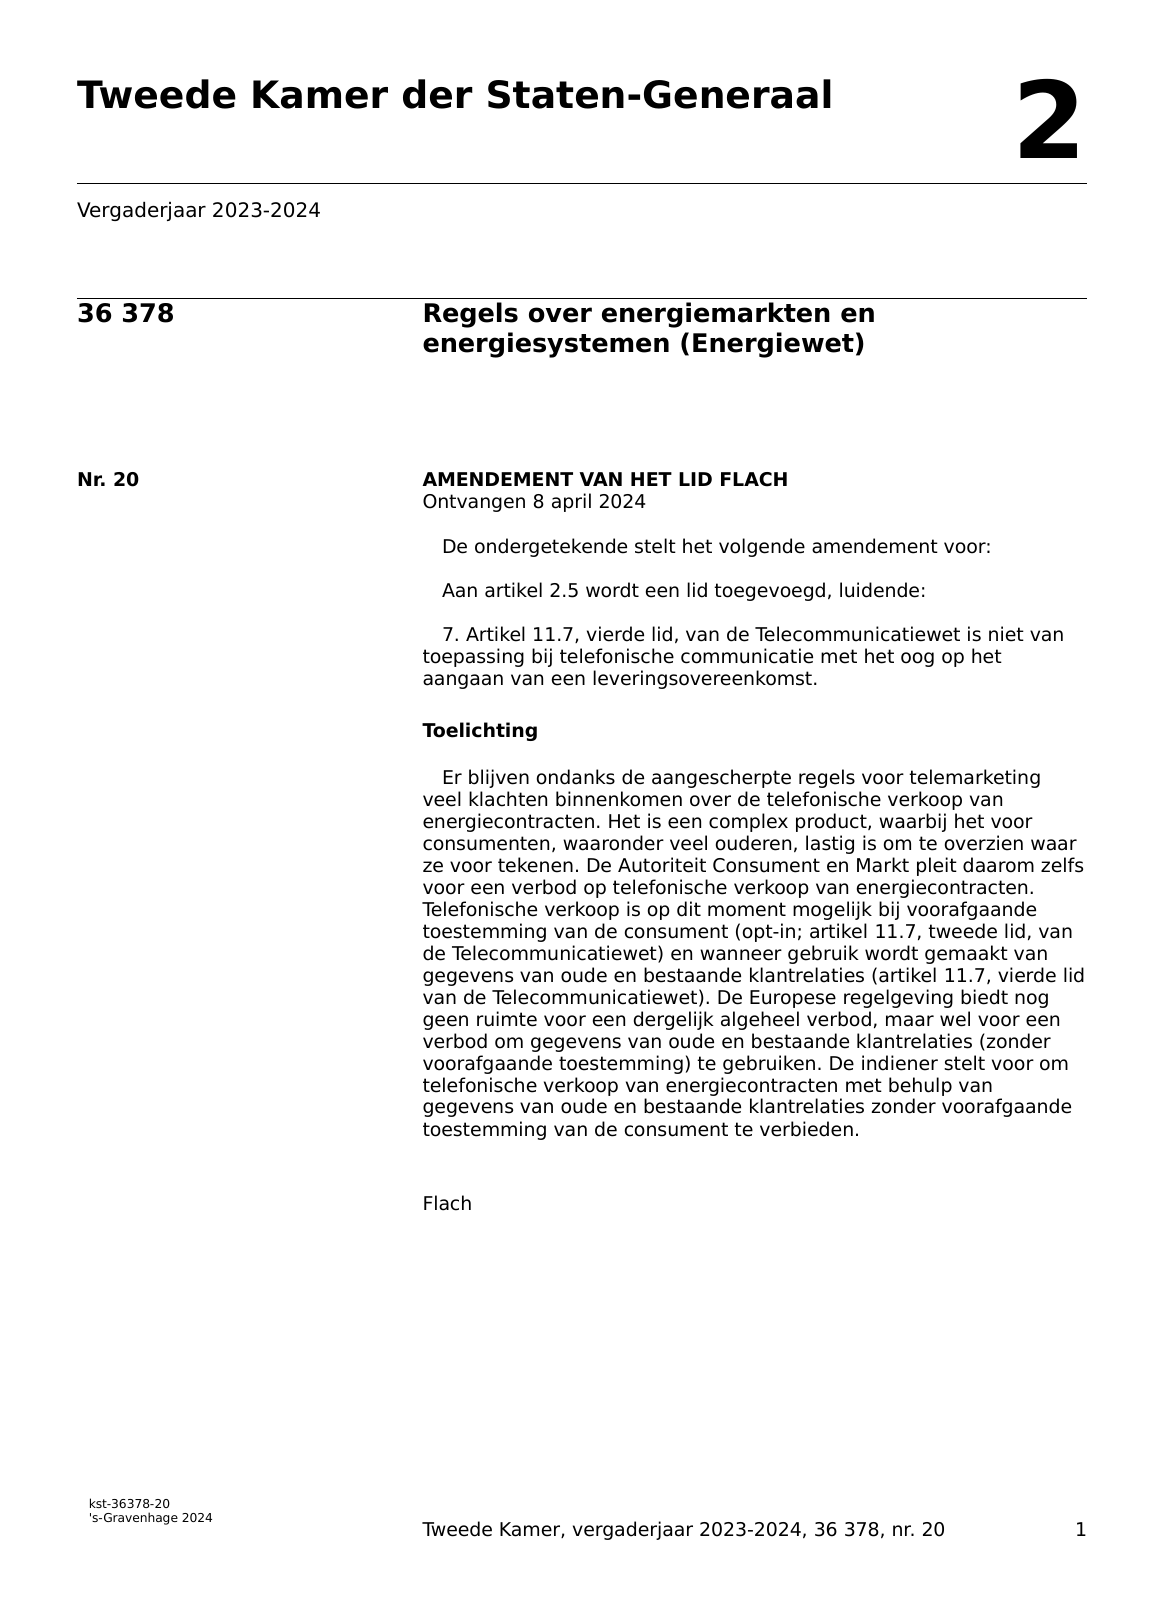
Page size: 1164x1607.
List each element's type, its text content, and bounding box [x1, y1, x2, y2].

text kst-36378-20 [88, 1497, 323, 1511]
text 7. Artikel 11.7, vierde lid, van de Telecommunicatiewet is niet van toepassing bij telefonische communicatie met het oog op het aangaan van een leveringsovereenkomst. [422, 624, 1087, 690]
subtitle Toelichting [422, 720, 1087, 742]
text Ontvangen 8 april 2024 [422, 491, 1087, 513]
subtitle 36 378 Regels over energiemarkten en energiesystemen (Energiewet) [77, 299, 1087, 358]
text Aan artikel 2.5 wordt een lid toegevoegd, luidende: [422, 580, 1087, 602]
table_header Tweede Kamer der Staten-Generaal [77, 59, 886, 183]
table_cell Vergaderjaar 2023-2024 [77, 184, 1087, 298]
subtitle Nr. 20 AMENDEMENT VAN HET LID FLACH [77, 469, 1087, 491]
text De ondergetekende stelt het volgende amendement voor: [422, 536, 1087, 557]
table_header 2 [886, 59, 1087, 183]
text Flach [422, 1170, 1087, 1214]
text 's-Gravenhage 2024 [88, 1511, 323, 1525]
text Er blijven ondanks de aangescherpte regels voor telemarketing veel klachten binnenkomen over de telefonische verkoop van energiecontracten. Het is een complex product, waarbij het voor consumenten, waaronder veel ouderen, lastig is om te overzien waar ze voor tekenen. De Autoriteit Consument en Markt pleit daarom zelfs voor een verbod op telefonische verkoop van energiecontracten. Telefonische verkoop is op dit moment mogelijk bij voorafgaande toestemming van de consument (opt-in; artikel 11.7, tweede lid, van de Telecommunicatiewet) en wanneer gebruik wordt gemaakt van gegevens van oude en bestaande klantrelaties (artikel 11.7, vierde lid van de Telecommunicatiewet). De Europese regelgeving biedt nog geen ruimte voor een dergelijk algeheel verbod, maar wel voor een verbod om gegevens van oude en bestaande klantrelaties (zonder voorafgaande toestemming) te gebruiken. De indiener stelt voor om telefonische verkoop van energiecontracten met behulp van gegevens van oude en bestaande klantrelaties zonder voorafgaande toestemming van de consument te verbieden. [422, 767, 1087, 1140]
